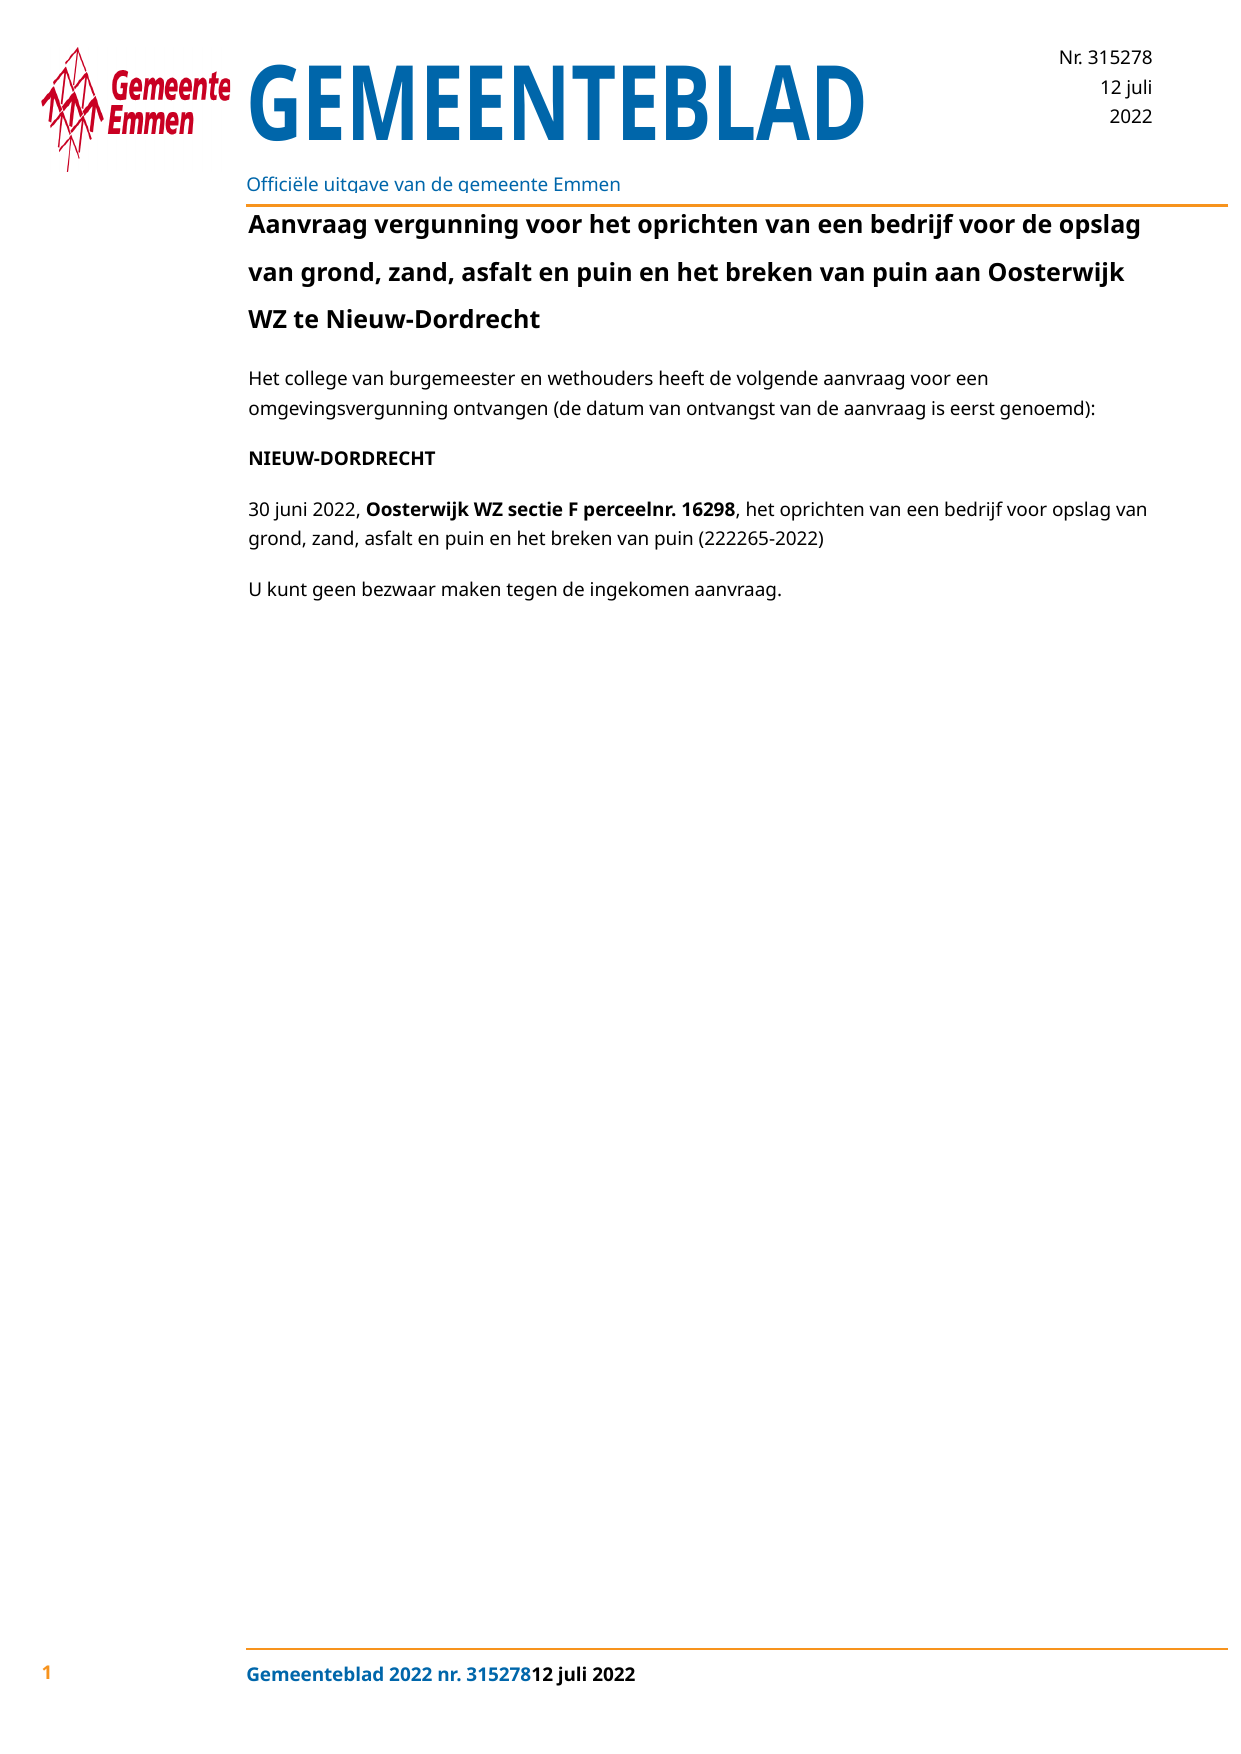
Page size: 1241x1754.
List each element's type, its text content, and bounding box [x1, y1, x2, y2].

text U kunt geen bezwaar maken tegen de ingekomen aanvraag. [248, 576, 1152, 602]
text Het college van burgemeester en wethouders heeft de volgende aanvraag voor een omgevingsvergunning ontvangen (de datum van ontvangst van de aanvraag is eerst genoemd): [248, 366, 1152, 421]
text NIEUW-DORDRECHT [248, 446, 1152, 471]
picture [41, 47, 231, 172]
text 30 juni 2022, Oosterwijk WZ sectie F perceelnr. 16298, het oprichten van een bedrijf voor opslag van grond, zand, asfalt en puin en het breken van puin (222265-2022) [248, 496, 1152, 551]
text Aanvraag vergunning voor het oprichten van een bedrijf voor de opslag van grond, zand, asfalt en puin en het breken van puin aan Oosterwijk WZ te Nieuw-Dordrecht [248, 207, 1152, 336]
